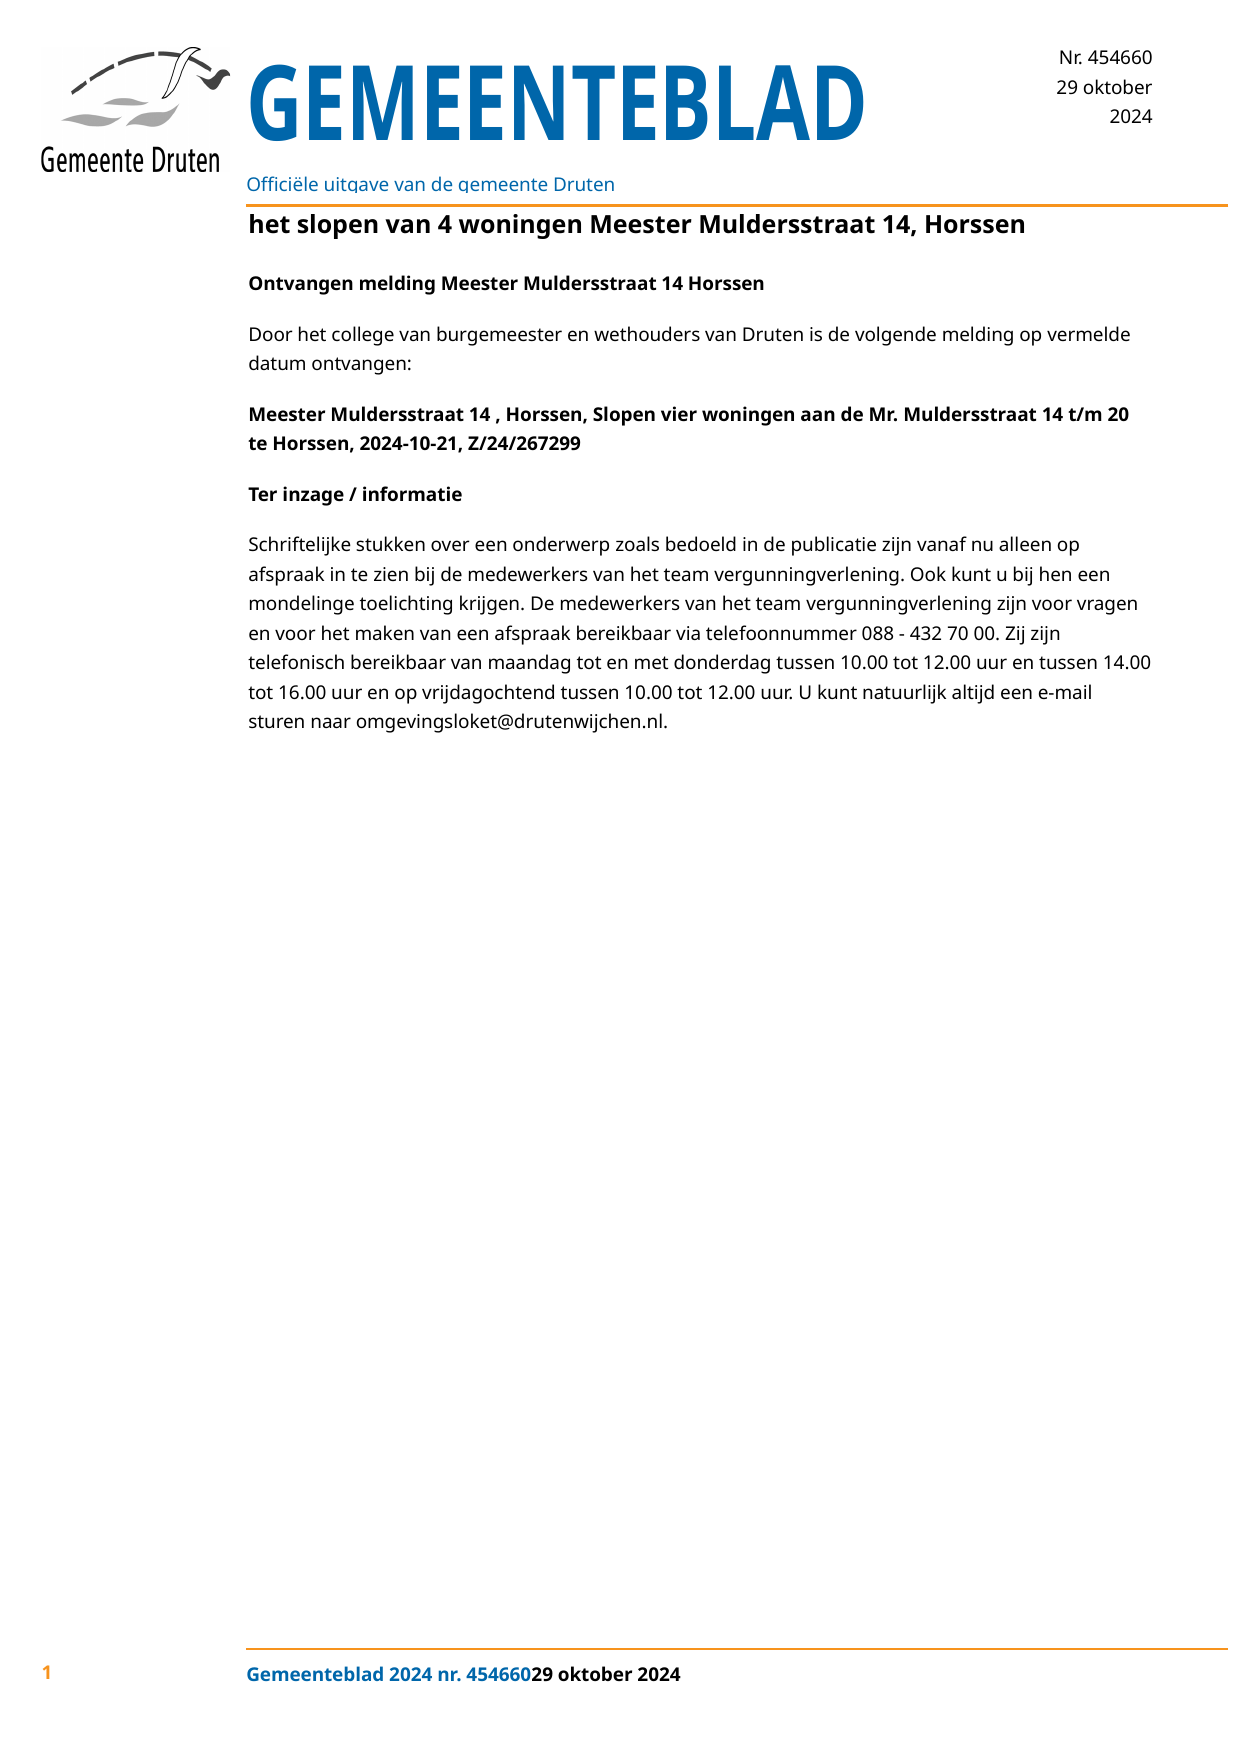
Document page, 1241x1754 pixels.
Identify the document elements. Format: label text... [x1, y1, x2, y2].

text Ontvangen melding Meester Muldersstraat 14 Horssen [248, 270, 1152, 296]
text Ter inzage / informatie [248, 481, 1152, 506]
text het slopen van 4 woningen Meester Muldersstraat 14, Horssen [248, 207, 1152, 241]
text Door het college van burgemeester en wethouders van Druten is de volgende melding op vermelde datum ontvangen: [248, 321, 1152, 376]
text Meester Muldersstraat 14 , Horssen, Slopen vier woningen aan de Mr. Muldersstraat 14 t/m 20 te Horssen, 2024-10-21, Z/24/267299 [248, 401, 1152, 456]
picture [41, 47, 231, 172]
text Schriftelijke stukken over een onderwerp zoals bedoeld in de publicatie zijn vanaf nu alleen op afspraak in te zien bij de medewerkers van het team vergunningverlening. Ook kunt u bij hen een mondelinge toelichting krijgen. De medewerkers van het team vergunningverlening zijn voor vragen en voor het maken van een afspraak bereikbaar via telefoonnummer 088 - 432 70 00. Zij zijn telefonisch bereikbaar van maandag tot en met donderdag tussen 10.00 tot 12.00 uur en tussen 14.00 tot 16.00 uur en op vrijdagochtend tussen 10.00 tot 12.00 uur. U kunt natuurlijk altijd een e-mail sturen naar omgevingsloket@drutenwijchen.nl. [248, 531, 1152, 734]
